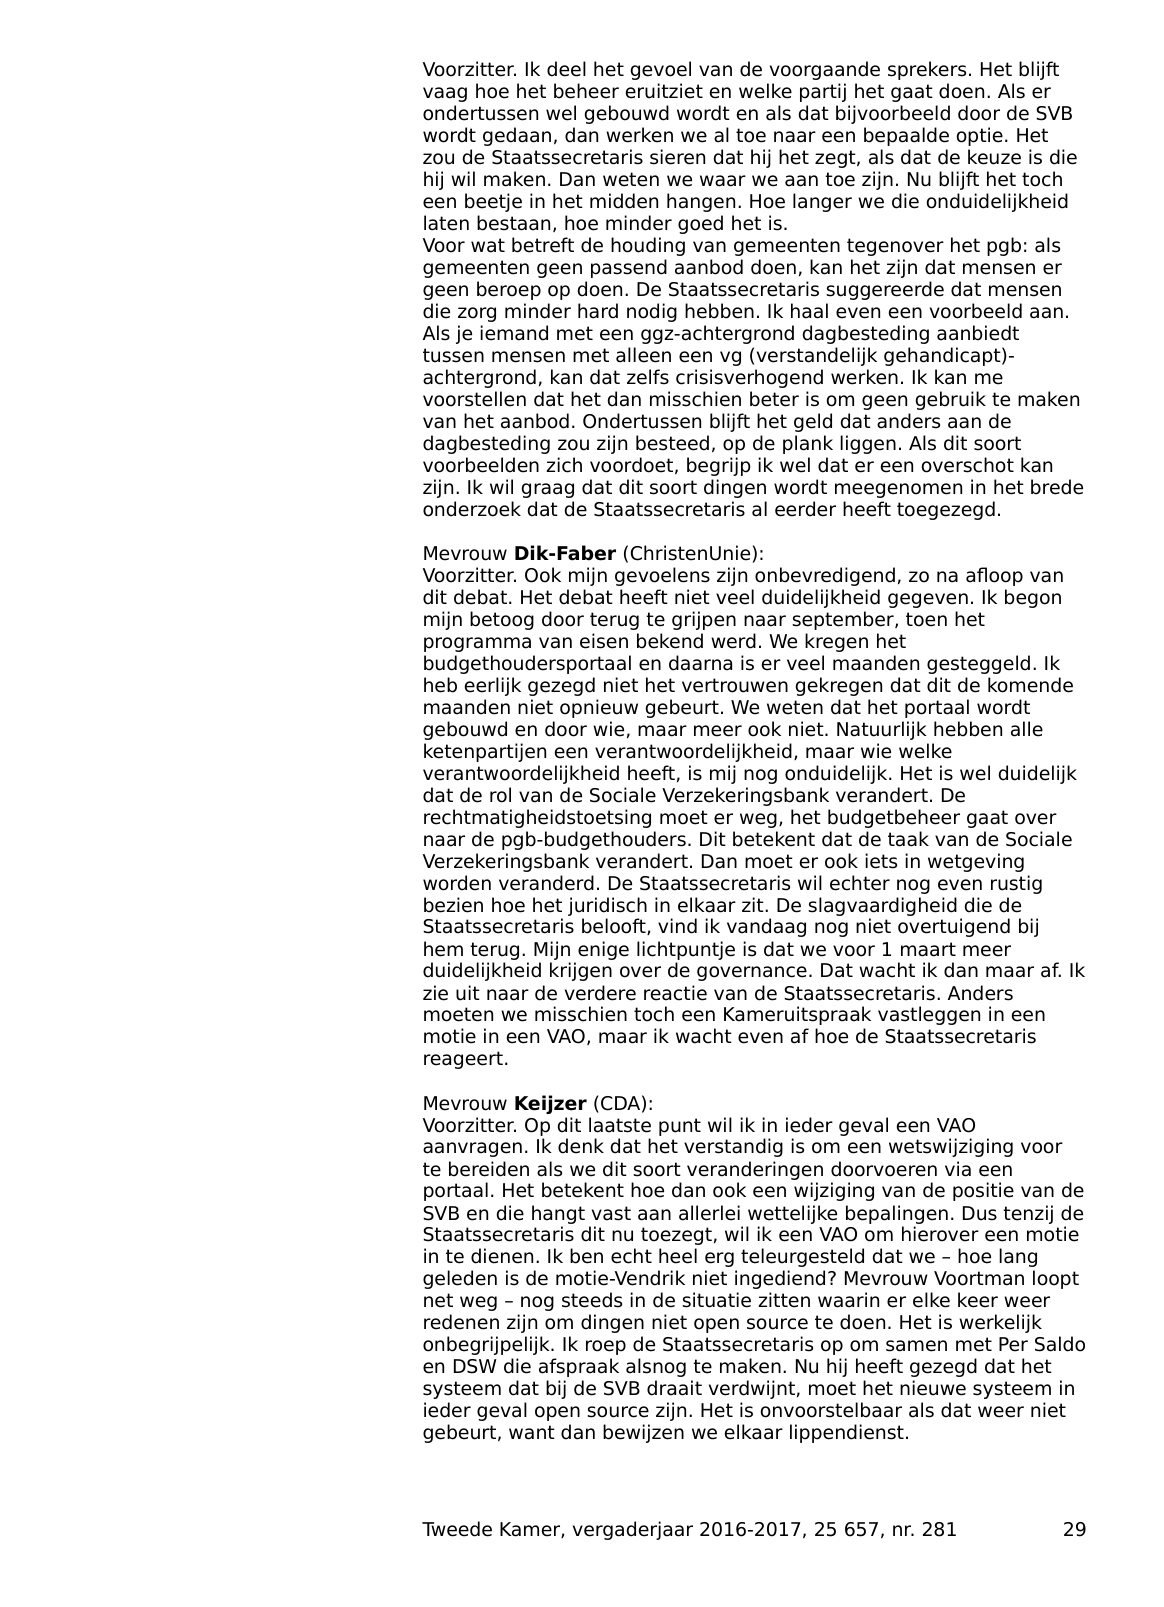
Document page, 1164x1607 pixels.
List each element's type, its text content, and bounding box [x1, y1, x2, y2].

text Voorzitter. Ook mijn gevoelens zijn onbevredigend, zo na afloop van dit debat. Het debat heeft niet veel duidelijkheid gegeven. Ik begon mijn betoog door terug te grijpen naar september, toen het programma van eisen bekend werd. We kregen het budgethoudersportaal en daarna is er veel maanden gesteggeld. Ik heb eerlijk gezegd niet het vertrouwen gekregen dat dit de komende maanden niet opnieuw gebeurt. We weten dat het portaal wordt gebouwd en door wie, maar meer ook niet. Natuurlijk hebben alle ketenpartijen een verantwoordelijkheid, maar wie welke verantwoordelijkheid heeft, is mij nog onduidelijk. Het is wel duidelijk dat de rol van de Sociale Verzekeringsbank verandert. De rechtmatigheidstoetsing moet er weg, het budgetbeheer gaat over naar de pgb-budgethouders. Dit betekent dat de taak van de Sociale Verzekeringsbank verandert. Dan moet er ook iets in wetgeving worden veranderd. De Staatssecretaris wil echter nog even rustig bezien hoe het juridisch in elkaar zit. De slagvaardigheid die de Staatssecretaris belooft, vind ik vandaag nog niet overtuigend bij hem terug. Mijn enige lichtpuntje is dat we voor 1 maart meer duidelijkheid krijgen over de governance. Dat wacht ik dan maar af. Ik zie uit naar de verdere reactie van de Staatssecretaris. Anders moeten we misschien toch een Kameruitspraak vastleggen in een motie in een VAO, maar ik wacht even af hoe de Staatssecretaris reageert. [422, 565, 1087, 1070]
text Voor wat betreft de houding van gemeenten tegenover het pgb: als gemeenten geen passend aanbod doen, kan het zijn dat mensen er geen beroep op doen. De Staatssecretaris suggereerde dat mensen die zorg minder hard nodig hebben. Ik haal even een voorbeeld aan. Als je iemand met een ggz-achtergrond dagbesteding aanbiedt tussen mensen met alleen een vg (verstandelijk gehandicapt)-achtergrond, kan dat zelfs crisisverhogend werken. Ik kan me voorstellen dat het dan misschien beter is om geen gebruik te maken van het aanbod. Ondertussen blijft het geld dat anders aan de dagbesteding zou zijn besteed, op de plank liggen. Als dit soort voorbeelden zich voordoet, begrijp ik wel dat er een overschot kan zijn. Ik wil graag dat dit soort dingen wordt meegenomen in het brede onderzoek dat de Staatssecretaris al eerder heeft toegezegd. [422, 235, 1087, 521]
text Voorzitter. Op dit laatste punt wil ik in ieder geval een VAO aanvragen. Ik denk dat het verstandig is om een wetswijziging voor te bereiden als we dit soort veranderingen doorvoeren via een portaal. Het betekent hoe dan ook een wijziging van de positie van de SVB en die hangt vast aan allerlei wettelijke bepalingen. Dus tenzij de Staatssecretaris dit nu toezegt, wil ik een VAO om hierover een motie in te dienen. Ik ben echt heel erg teleurgesteld dat we – hoe lang geleden is de motie-Vendrik niet ingediend? Mevrouw Voortman loopt net weg – nog steeds in de situatie zitten waarin er elke keer weer redenen zijn om dingen niet open source te doen. Het is werkelijk onbegrijpelijk. Ik roep de Staatssecretaris op om samen met Per Saldo en DSW die afspraak alsnog te maken. Nu hij heeft gezegd dat het systeem dat bij de SVB draait verdwijnt, moet het nieuwe systeem in ieder geval open source zijn. Het is onvoorstelbaar als dat weer niet gebeurt, want dan bewijzen we elkaar lippendienst. [422, 1114, 1087, 1444]
text Mevrouw Dik-Faber (ChristenUnie): [422, 543, 1087, 565]
text Voorzitter. Ik deel het gevoel van de voorgaande sprekers. Het blijft vaag hoe het beheer eruitziet en welke partij het gaat doen. Als er ondertussen wel gebouwd wordt en als dat bijvoorbeeld door de SVB wordt gedaan, dan werken we al toe naar een bepaalde optie. Het zou de Staatssecretaris sieren dat hij het zegt, als dat de keuze is die hij wil maken. Dan weten we waar we aan toe zijn. Nu blijft het toch een beetje in het midden hangen. Hoe langer we die onduidelijkheid laten bestaan, hoe minder goed het is. [422, 59, 1087, 235]
text Mevrouw Keijzer (CDA): [422, 1092, 1087, 1114]
